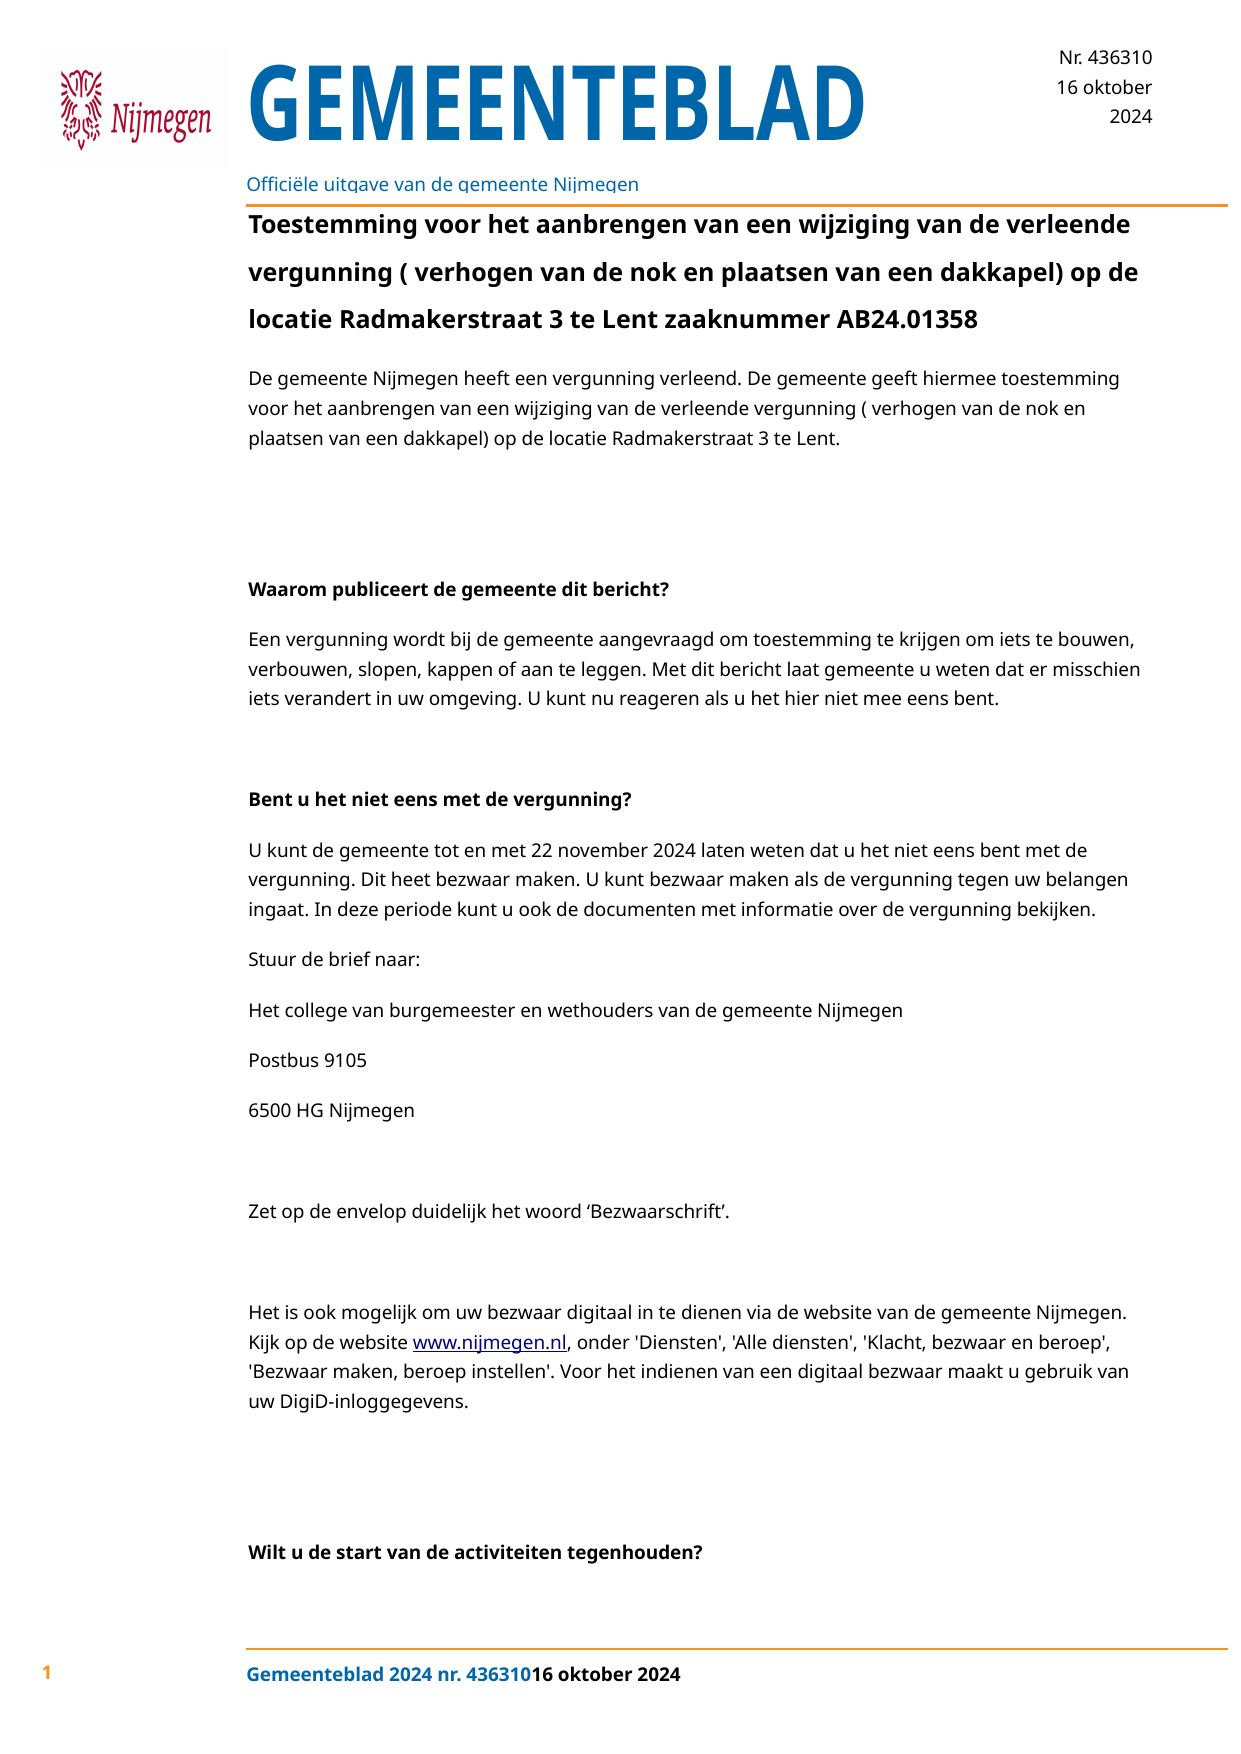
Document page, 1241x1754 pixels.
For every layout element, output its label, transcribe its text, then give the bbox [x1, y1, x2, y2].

text 6500 HG Nijmegen [248, 1098, 1152, 1123]
text Het college van burgemeester en wethouders van de gemeente Nijmegen [248, 997, 1152, 1022]
text Toestemming voor het aanbrengen van een wijziging van de verleende vergunning ( verhogen van de nok en plaatsen van een dakkapel) op de locatie Radmakerstraat 3 te Lent zaaknummer AB24.01358 [248, 207, 1152, 336]
text Het is ook mogelijk om uw bezwaar digitaal in te dienen via de website van de gemeente Nijmegen. Kijk op de website www.nijmegen.nl, onder 'Diensten', 'Alle diensten', 'Klacht, bezwaar en beroep', 'Bezwaar maken, beroep instellen'. Voor het indienen van een digitaal bezwaar maakt u gebruik van uw DigiD-inloggegevens. [248, 1299, 1152, 1414]
text Zet op de envelop duidelijk het woord ‘Bezwaarschrift’. [248, 1198, 1152, 1224]
text U kunt de gemeente tot en met 22 november 2024 laten weten dat u het niet eens bent met de vergunning. Dit heet bezwaar maken. U kunt bezwaar maken als de vergunning tegen uw belangen ingaat. In deze periode kunt u ook de documenten met informatie over de vergunning bekijken. [248, 837, 1152, 922]
text Een vergunning wordt bij de gemeente aangevraagd om toestemming te krijgen om iets te bouwen, verbouwen, slopen, kappen of aan te leggen. Met dit bericht laat gemeente u weten dat er misschien iets verandert in uw omgeving. U kunt nu reageren als u het hier niet mee eens bent. [248, 626, 1152, 711]
picture [41, 47, 231, 172]
text Wilt u de start van de activiteiten tegenhouden? [248, 1539, 1152, 1565]
text Bent u het niet eens met de vergunning? [248, 786, 1152, 812]
text Postbus 9105 [248, 1047, 1152, 1073]
text De gemeente Nijmegen heeft een vergunning verleend. De gemeente geeft hiermee toestemming voor het aanbrengen van een wijziging van de verleende vergunning ( verhogen van de nok en plaatsen van een dakkapel) op de locatie Radmakerstraat 3 te Lent. [248, 366, 1152, 450]
text Stuur de brief naar: [248, 946, 1152, 972]
text Waarom publiceert de gemeente dit bericht? [248, 576, 1152, 602]
